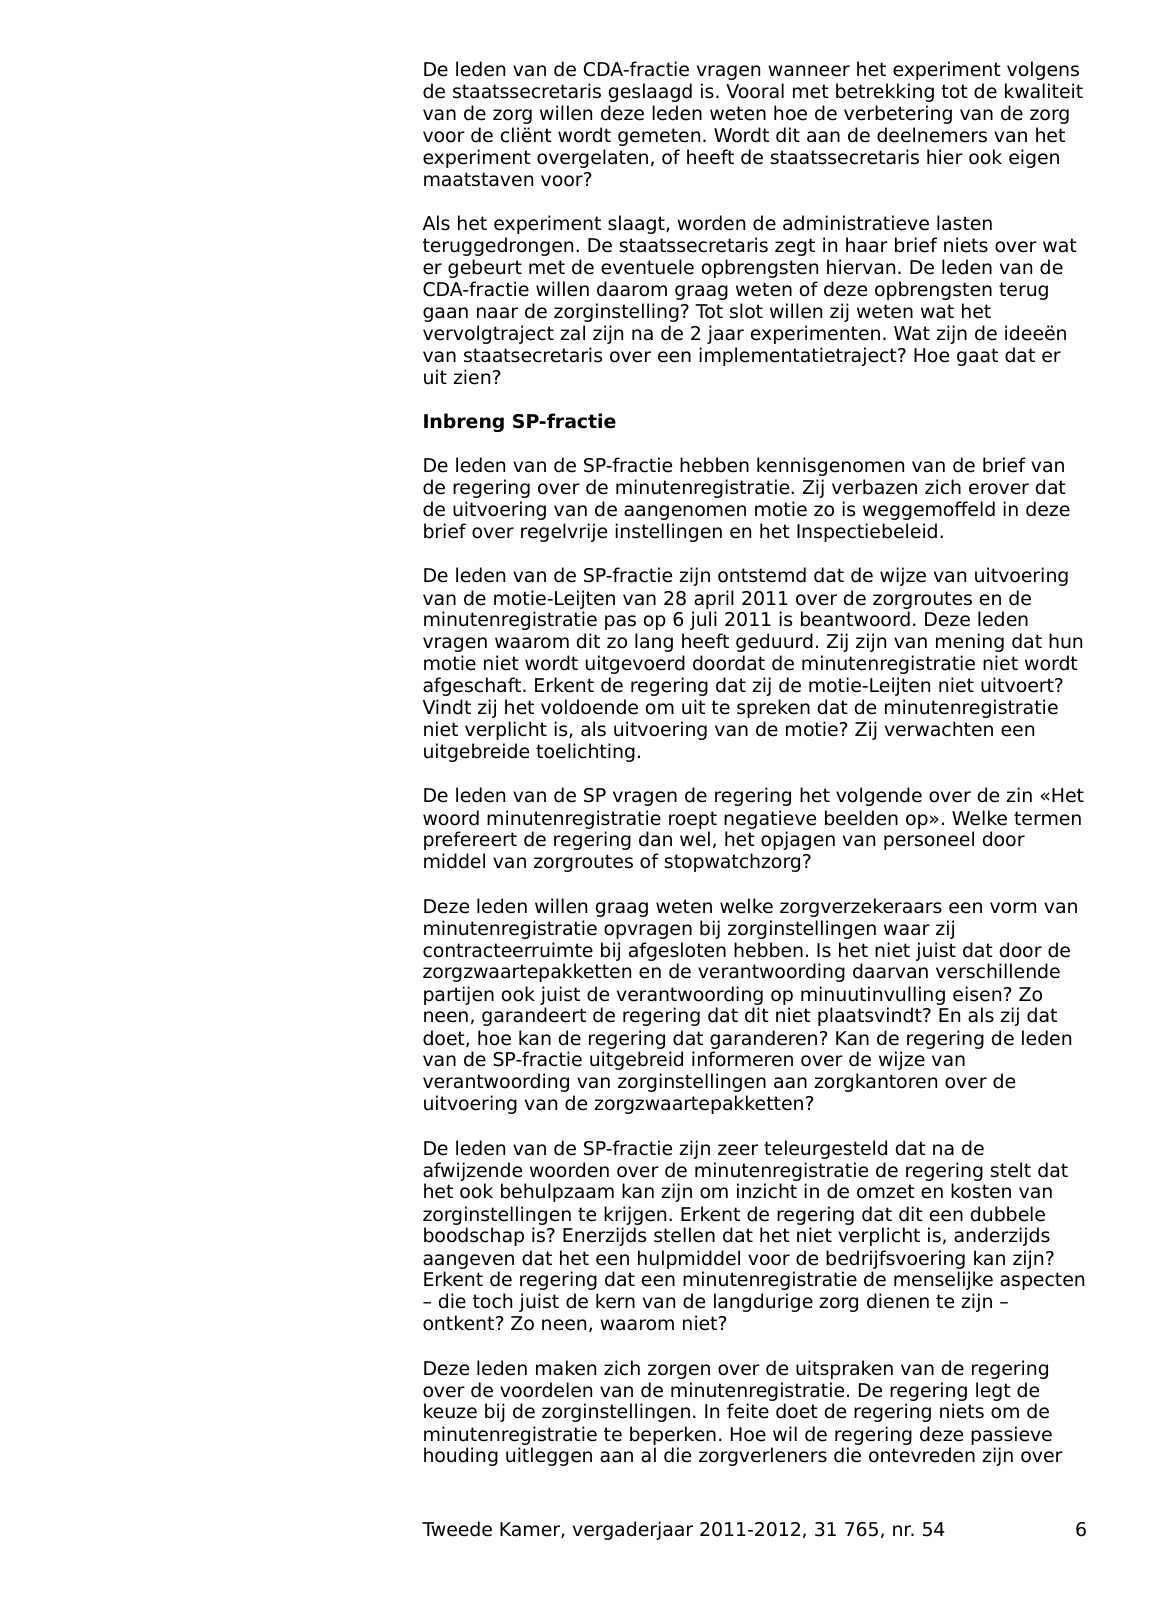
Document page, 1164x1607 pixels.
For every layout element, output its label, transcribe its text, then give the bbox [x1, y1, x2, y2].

subtitle Inbreng SP-fractie [422, 411, 1087, 433]
text De leden van de SP-fractie hebben kennisgenomen van de brief van de regering over de minutenregistratie. Zij verbazen zich erover dat de uitvoering van de aangenomen motie zo is weggemoffeld in deze brief over regelvrije instellingen en het Inspectiebeleid. [422, 455, 1087, 543]
text Als het experiment slaagt, worden de administratieve lasten teruggedrongen. De staatssecretaris zegt in haar brief niets over wat er gebeurt met de eventuele opbrengsten hiervan. De leden van de CDA-fractie willen daarom graag weten of deze opbrengsten terug gaan naar de zorginstelling? Tot slot willen zij weten wat het vervolgtraject zal zijn na de 2 jaar experimenten. Wat zijn de ideeën van staatsecretaris over een implementatietraject? Hoe gaat dat er uit zien? [422, 213, 1087, 389]
text De leden van de SP-fractie zijn ontstemd dat de wijze van uitvoering van de motie-Leijten van 28 april 2011 over de zorgroutes en de minutenregistratie pas op 6 juli 2011 is beantwoord. Deze leden vragen waarom dit zo lang heeft geduurd. Zij zijn van mening dat hun motie niet wordt uitgevoerd doordat de minutenregistratie niet wordt afgeschaft. Erkent de regering dat zij de motie-Leijten niet uitvoert? Vindt zij het voldoende om uit te spreken dat de minutenregistratie niet verplicht is, als uitvoering van de motie? Zij verwachten een uitgebreide toelichting. [422, 565, 1087, 763]
text Deze leden maken zich zorgen over de uitspraken van de regering over de voordelen van de minutenregistratie. De regering legt de keuze bij de zorginstellingen. In feite doet de regering niets om de minutenregistratie te beperken. Hoe wil de regering deze passieve houding uitleggen aan al die zorgverleners die ontevreden zijn over [422, 1357, 1087, 1467]
text De leden van de CDA-fractie vragen wanneer het experiment volgens de staatssecretaris geslaagd is. Vooral met betrekking tot de kwaliteit van de zorg willen deze leden weten hoe de verbetering van de zorg voor de cliënt wordt gemeten. Wordt dit aan de deelnemers van het experiment overgelaten, of heeft de staatssecretaris hier ook eigen maatstaven voor? [422, 59, 1087, 191]
text De leden van de SP-fractie zijn zeer teleurgesteld dat na de afwijzende woorden over de minutenregistratie de regering stelt dat het ook behulpzaam kan zijn om inzicht in de omzet en kosten van zorginstellingen te krijgen. Erkent de regering dat dit een dubbele boodschap is? Enerzijds stellen dat het niet verplicht is, anderzijds aangeven dat het een hulpmiddel voor de bedrijfsvoering kan zijn? Erkent de regering dat een minutenregistratie de menselijke aspecten – die toch juist de kern van de langdurige zorg dienen te zijn – ontkent? Zo neen, waarom niet? [422, 1137, 1087, 1335]
text Deze leden willen graag weten welke zorgverzekeraars een vorm van minutenregistratie opvragen bij zorginstellingen waar zij contracteerruimte bij afgesloten hebben. Is het niet juist dat door de zorgzwaartepakketten en de verantwoording daarvan verschillende partijen ook juist de verantwoording op minuutinvulling eisen? Zo neen, garandeert de regering dat dit niet plaatsvindt? En als zij dat doet, hoe kan de regering dat garanderen? Kan de regering de leden van de SP-fractie uitgebreid informeren over de wijze van verantwoording van zorginstellingen aan zorgkantoren over de uitvoering van de zorgzwaartepakketten? [422, 896, 1087, 1115]
text De leden van de SP vragen de regering het volgende over de zin «Het woord minutenregistratie roept negatieve beelden op». Welke termen prefereert de regering dan wel, het opjagen van personeel door middel van zorgroutes of stopwatchzorg? [422, 785, 1087, 873]
